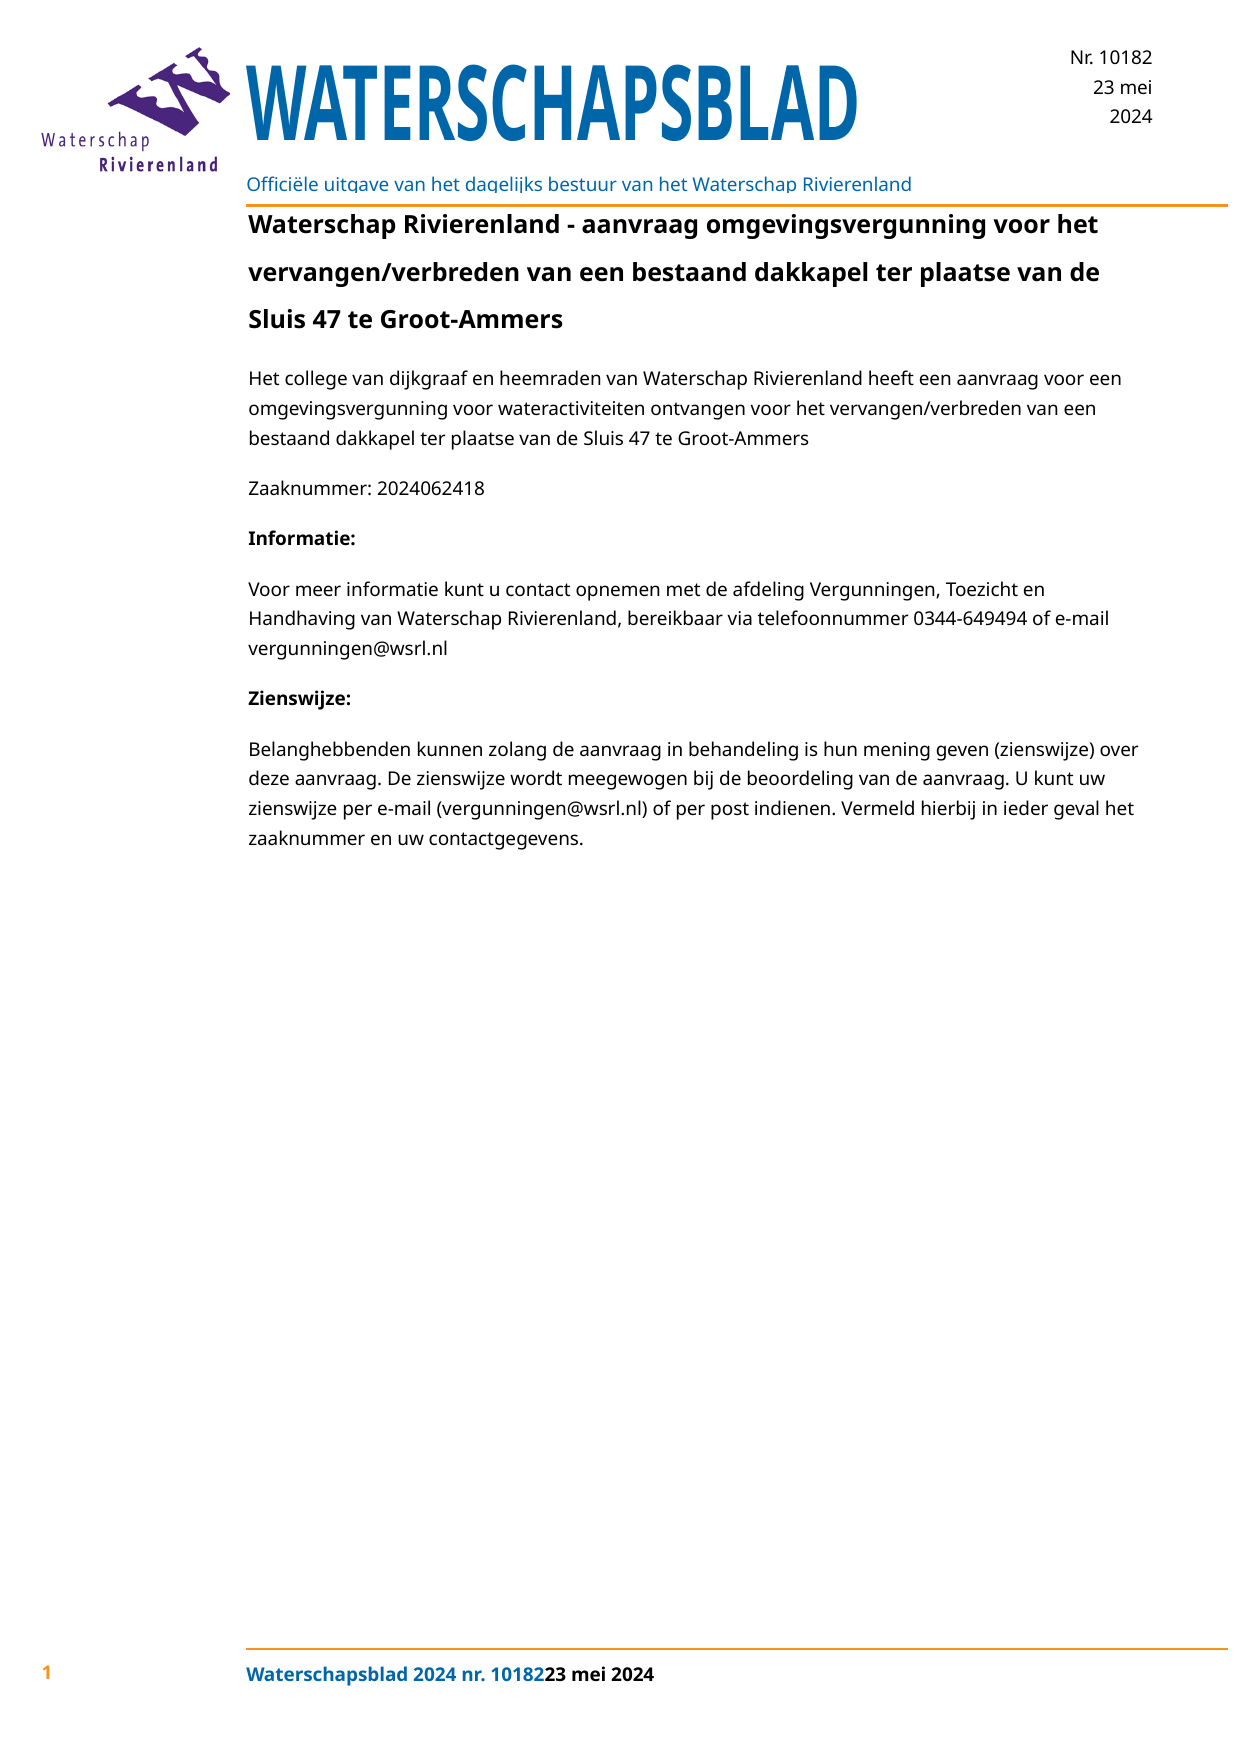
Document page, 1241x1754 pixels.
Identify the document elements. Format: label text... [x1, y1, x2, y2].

picture [41, 47, 231, 172]
text Belanghebbenden kunnen zolang de aanvraag in behandeling is hun mening geven (zienswijze) over deze aanvraag. De zienswijze wordt meegewogen bij de beoordeling van de aanvraag. U kunt uw zienswijze per e-mail (vergunningen@wsrl.nl) of per post indienen. Vermeld hierbij in ieder geval het zaaknummer en uw contactgegevens. [248, 736, 1152, 850]
text Zienswijze: [248, 686, 1152, 711]
text Voor meer informatie kunt u contact opnemen met de afdeling Vergunningen, Toezicht en Handhaving van Waterschap Rivierenland, bereikbaar via telefoonnummer 0344-649494 of e-mail vergunningen@wsrl.nl [248, 576, 1152, 661]
text Zaaknummer: 2024062418 [248, 475, 1152, 501]
text Informatie: [248, 526, 1152, 551]
text Het college van dijkgraaf en heemraden van Waterschap Rivierenland heeft een aanvraag voor een omgevingsvergunning voor wateractiviteiten ontvangen voor het vervangen/verbreden van een bestaand dakkapel ter plaatse van de Sluis 47 te Groot-Ammers [248, 366, 1152, 450]
text Waterschap Rivierenland - aanvraag omgevingsvergunning voor het vervangen/verbreden van een bestaand dakkapel ter plaatse van de Sluis 47 te Groot-Ammers [248, 207, 1152, 336]
